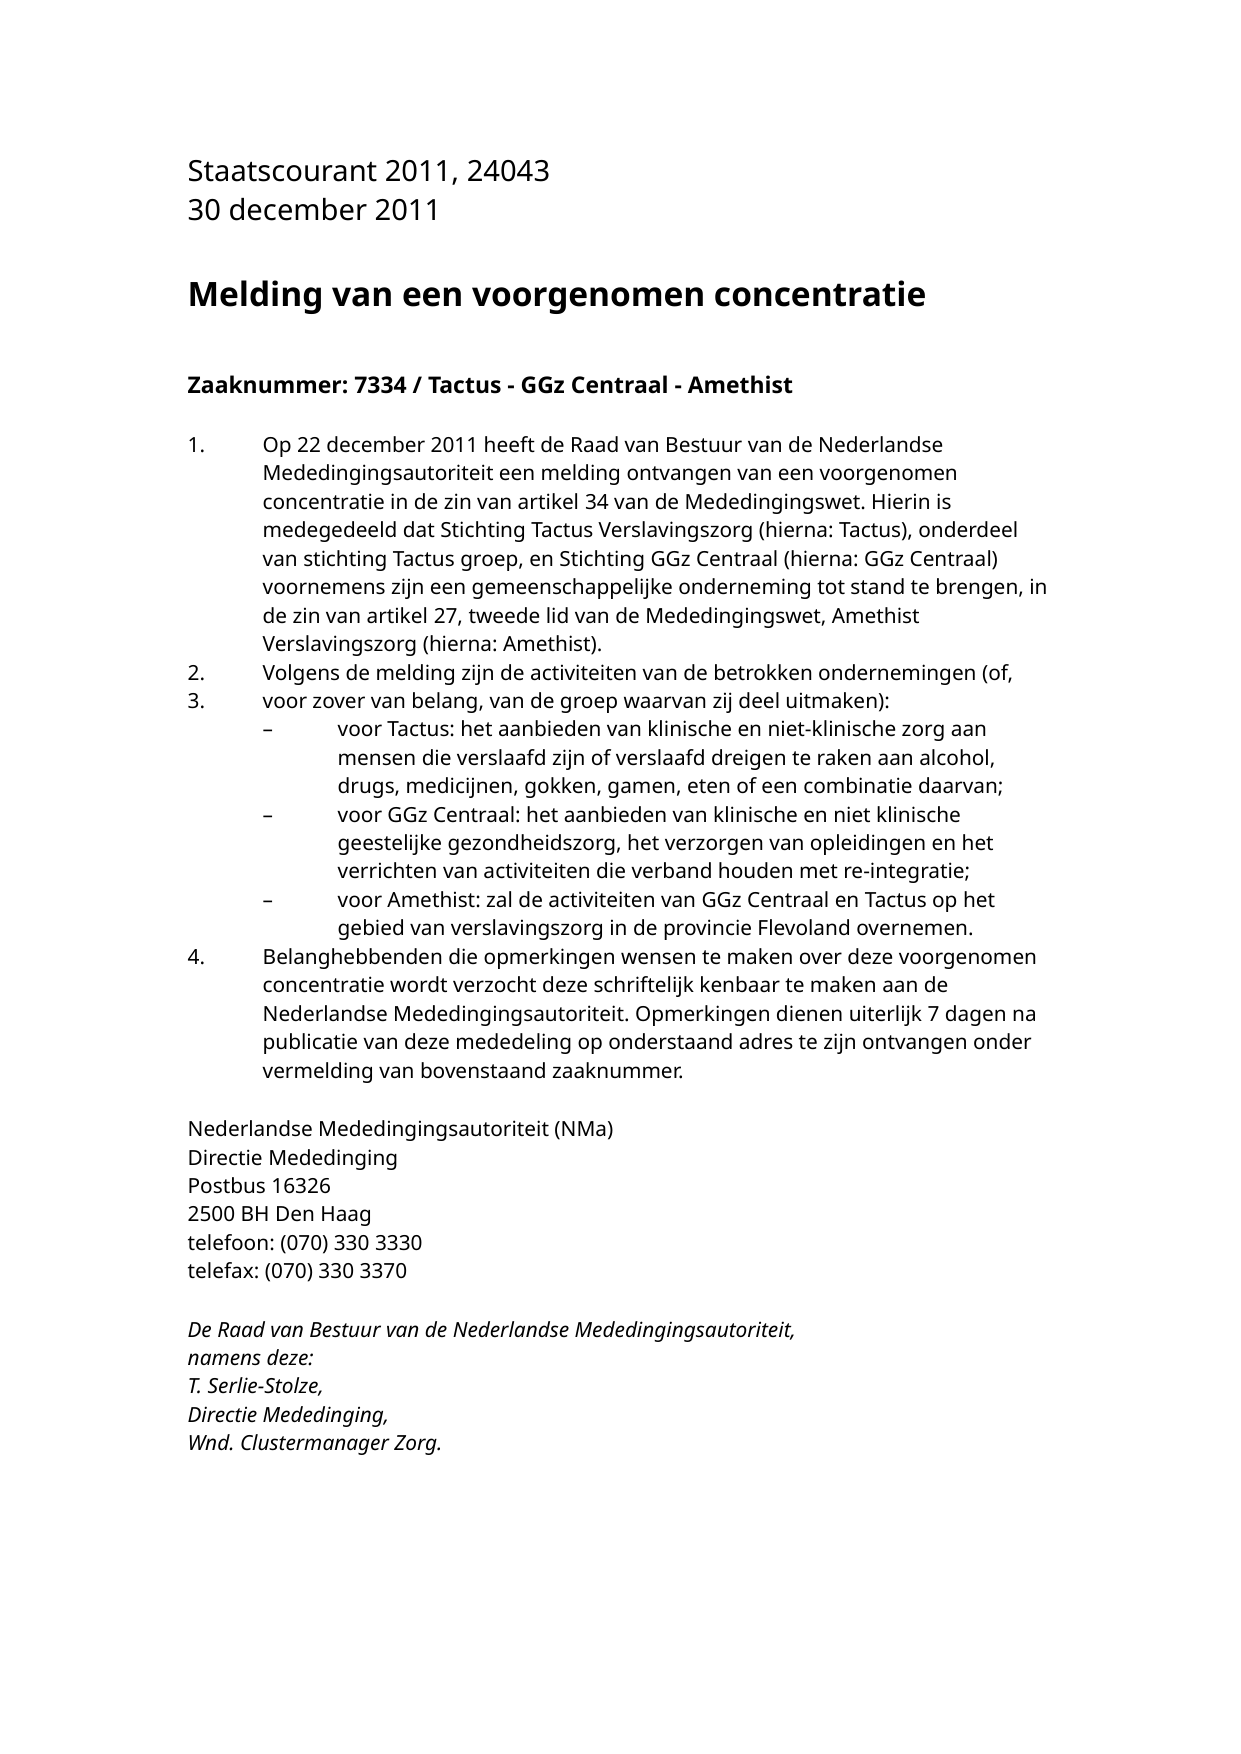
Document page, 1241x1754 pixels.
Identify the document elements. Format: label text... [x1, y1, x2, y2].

text Nederlandse Mededingingsautoriteit (NMa) [187, 1114, 1053, 1143]
text Wnd. Clustermanager Zorg. [187, 1428, 1053, 1457]
list voor Tactus: het aanbieden van klinische en niet-klinische zorg aan mensen die verslaafd zijn of verslaafd dreigen te raken aan alcohol, drugs, medicijnen, gokken, gamen, eten of een combinatie daarvan; [262, 714, 1053, 800]
list voor Amethist: zal de activiteiten van GGz Centraal en Tactus op het gebied van verslavingszorg in de provincie Flevoland overnemen. [262, 885, 1053, 942]
text 2500 BH Den Haag [187, 1199, 1053, 1228]
subtitle Zaaknummer: 7334 / Tactus - GGz Centraal - Amethist [187, 369, 1053, 400]
text De Raad van Bestuur van de Nederlandse Mededingingsautoriteit, [187, 1315, 1053, 1343]
text Directie Mededinging [187, 1143, 1053, 1171]
text Staatscourant 2011, 24043 [187, 150, 1053, 190]
text namens deze: [187, 1343, 1053, 1372]
text T. Serlie-Stolze, [187, 1372, 1053, 1400]
list Volgens de melding zijn de activiteiten van de betrokken ondernemingen (of, [187, 658, 1053, 686]
list voor GGz Centraal: het aanbieden van klinische en niet klinische geestelijke gezondheidszorg, het verzorgen van opleidingen en het verrichten van activiteiten die verband houden met re-integratie; [262, 800, 1053, 885]
text Directie Mededinging, [187, 1400, 1053, 1428]
text 30 december 2011 [187, 190, 1053, 229]
subtitle Melding van een voorgenomen concentratie [187, 271, 1053, 316]
list voor zover van belang, van de groep waarvan zij deel uitmaken): [187, 686, 1053, 714]
text telefoon: (070) 330 3330 [187, 1228, 1053, 1256]
text telefax: (070) 330 3370 [187, 1256, 1053, 1285]
list Op 22 december 2011 heeft de Raad van Bestuur van de Nederlandse Mededingingsautoriteit een melding ontvangen van een voorgenomen concentratie in de zin van artikel 34 van de Mededingingswet. Hierin is medegedeeld dat Stichting Tactus Verslavingszorg (hierna: Tactus), onderdeel van stichting Tactus groep, en Stichting GGz Centraal (hierna: GGz Centraal) voornemens zijn een gemeenschappelijke onderneming tot stand te brengen, in de zin van artikel 27, tweede lid van de Mededingingswet, Amethist Verslavingszorg (hierna: Amethist). [187, 430, 1053, 658]
list Belanghebbenden die opmerkingen wensen te maken over deze voorgenomen concentratie wordt verzocht deze schriftelijk kenbaar te maken aan de Nederlandse Mededingingsautoriteit. Opmerkingen dienen uiterlijk 7 dagen na publicatie van deze mededeling op onderstaand adres te zijn ontvangen onder vermelding van bovenstaand zaaknummer. [187, 942, 1053, 1084]
text Postbus 16326 [187, 1171, 1053, 1199]
